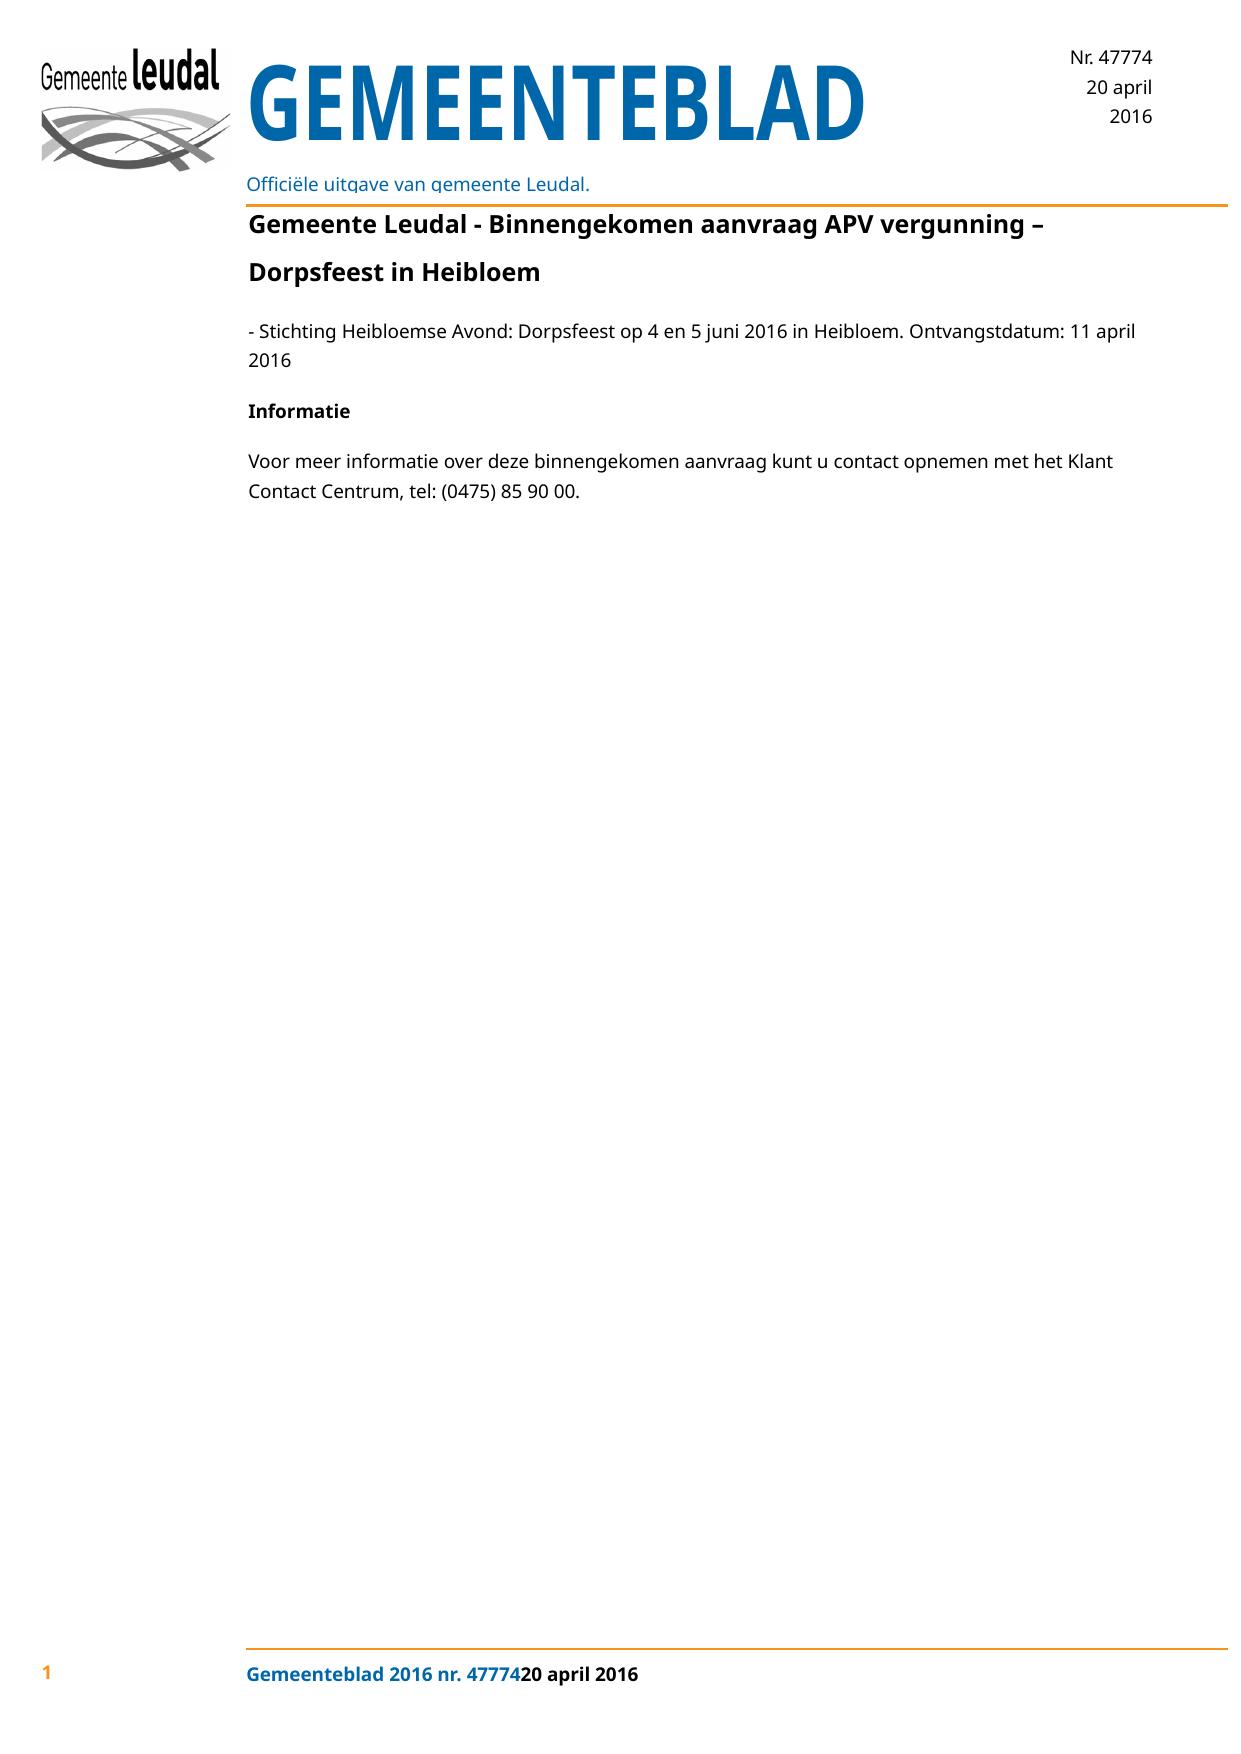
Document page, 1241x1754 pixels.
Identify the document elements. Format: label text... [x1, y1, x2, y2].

text Informatie [248, 398, 1152, 424]
text - Stichting Heibloemse Avond: Dorpsfeest op 4 en 5 juni 2016 in Heibloem. Ontvangstdatum: 11 april 2016 [248, 318, 1152, 373]
picture [41, 47, 231, 172]
text Voor meer informatie over deze binnengekomen aanvraag kunt u contact opnemen met het Klant Contact Centrum, tel: (0475) 85 90 00. [248, 448, 1152, 504]
text Gemeente Leudal - Binnengekomen aanvraag APV vergunning – Dorpsfeest in Heibloem [248, 207, 1152, 288]
